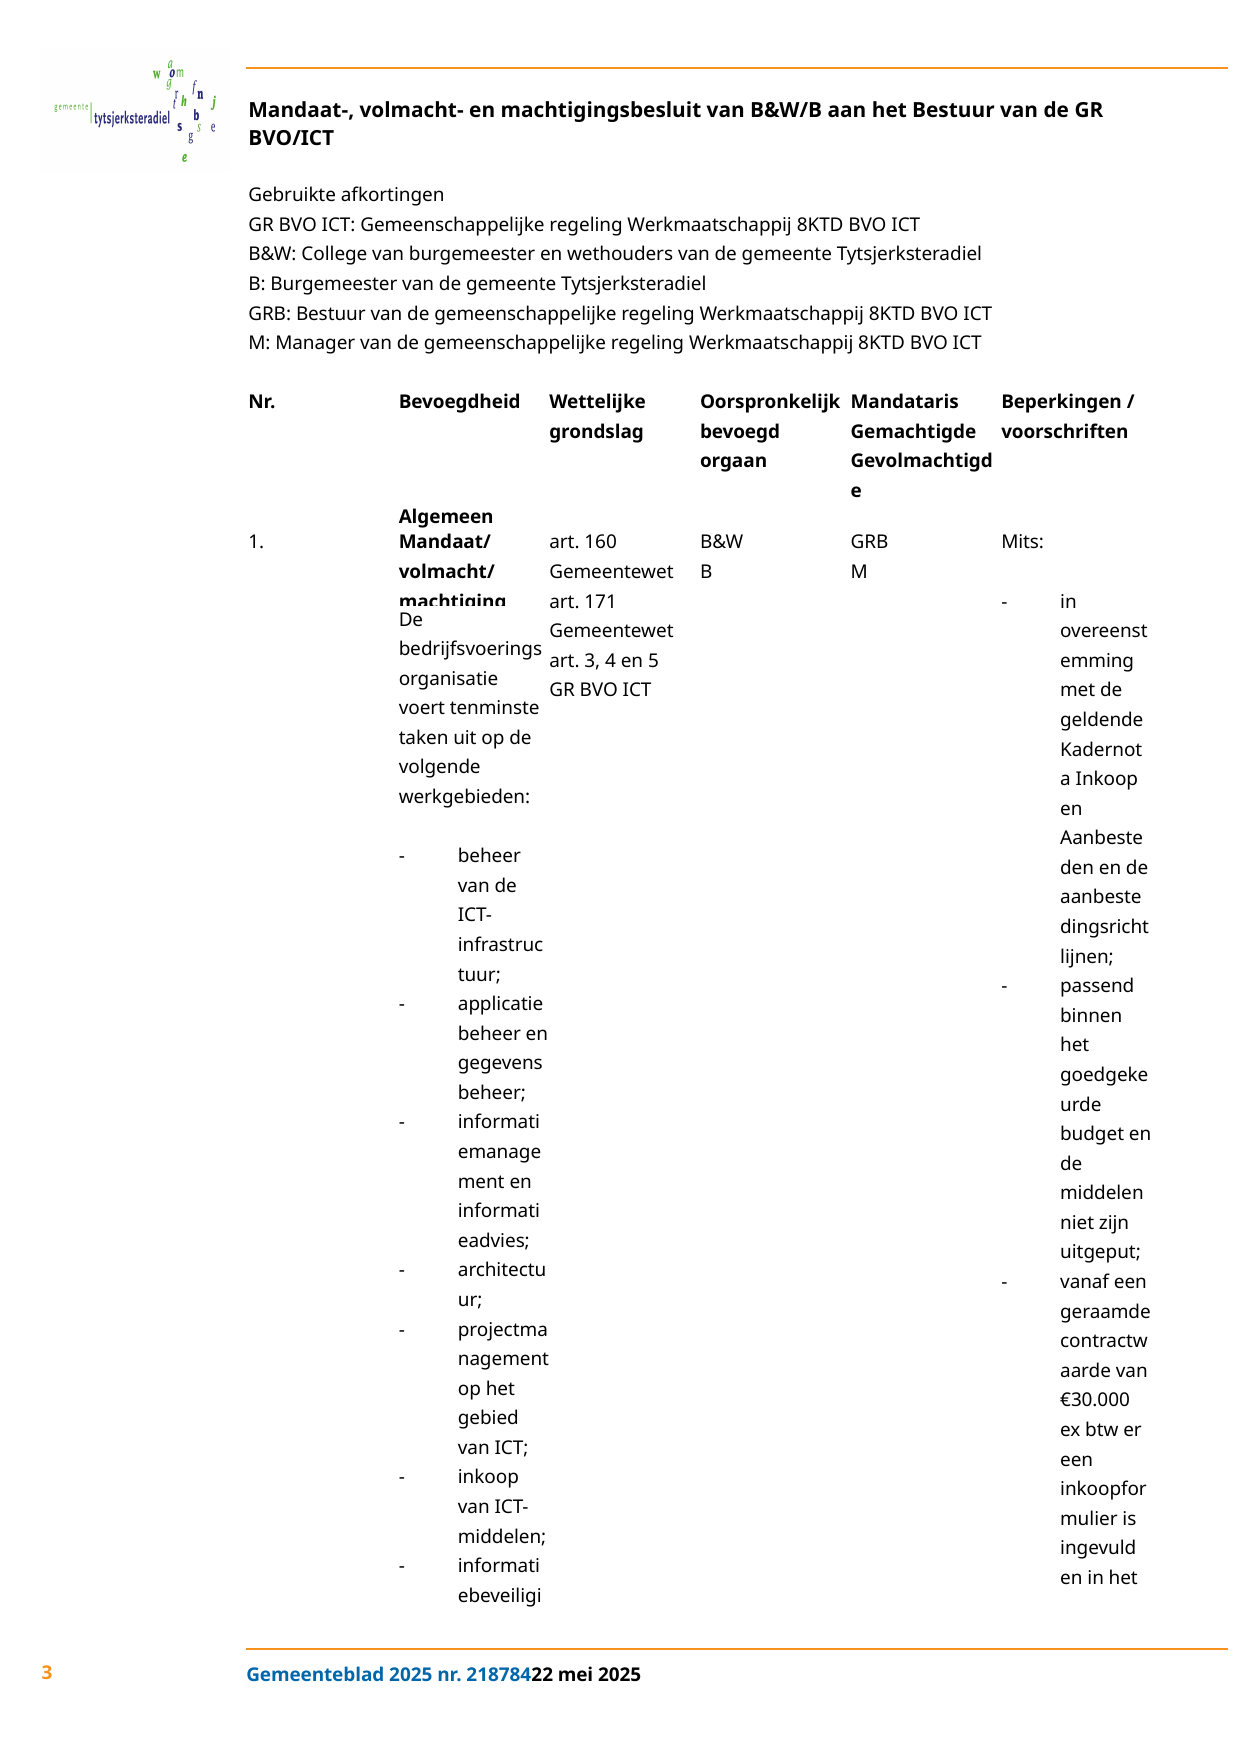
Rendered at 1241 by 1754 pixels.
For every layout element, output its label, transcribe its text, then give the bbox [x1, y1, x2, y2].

table_cell 1. [248, 529, 398, 1608]
table_cell GRB M [850, 529, 1001, 1608]
text Mandaat-, volmacht- en machtigingsbesluit van B&W/B aan het Bestuur van de GR BVO/ICT [248, 95, 1152, 152]
table_header Bevoegdheid [399, 389, 549, 503]
table_header Nr. [248, 389, 398, 503]
text Gebruikte afkortingen [248, 181, 1152, 207]
table_header Wettelijke grondslag [549, 389, 700, 503]
table_cell [850, 503, 1001, 529]
table_cell [248, 503, 398, 529]
picture [41, 47, 231, 172]
table_header Beperkingen / voorschriften [1001, 389, 1152, 503]
text GR BVO ICT: Gemeenschappelijke regeling Werkmaatschappij 8KTD BVO ICT [248, 211, 1152, 237]
table_cell Mits: in overeenstemming met de geldende Kadernota Inkoop en Aanbesteden en de aanbestedingsrichtlijnen; passend binnen het goedgekeurde budget en de middelen niet zijn uitgeput; vanaf een geraamde contractwaarde van €30.000 ex btw er een inkoopformulier is ingevuld en in het [1001, 529, 1152, 1608]
text B&W: College van burgemeester en wethouders van de gemeente Tytsjerksteradiel [248, 241, 1152, 266]
table_cell art. 160 Gemeentewet art. 171 Gemeentewet art. 3, 4 en 5 GR BVO ICT [549, 529, 700, 1608]
table_cell Algemeen [399, 503, 549, 529]
table_header Oorspronkelijk bevoegd orgaan [700, 389, 850, 503]
table_cell Mandaat/volmacht/machtiging De bedrijfsvoeringsorganisatie voert tenminste taken uit op de volgende werkgebieden: beheer van de ICT-infrastructuur; applicatiebeheer en gegevensbeheer; informatiemanagement en informatieadvies; architectuur; projectmanagement op het gebied van ICT; inkoop van ICT-middelen; informatiebeveiligi [399, 529, 549, 1608]
table_cell [549, 503, 700, 529]
table_header Mandataris Gemachtigde Gevolmachtigde [850, 389, 1001, 503]
text B: Burgemeester van de gemeente Tytsjerksteradiel [248, 270, 1152, 296]
text GRB: Bestuur van de gemeenschappelijke regeling Werkmaatschappij 8KTD BVO ICT [248, 300, 1152, 325]
table_cell [1001, 503, 1152, 529]
text M: Manager van de gemeenschappelijke regeling Werkmaatschappij 8KTD BVO ICT [248, 329, 1152, 355]
table_cell B&W B [700, 529, 850, 1608]
table_cell [700, 503, 850, 529]
